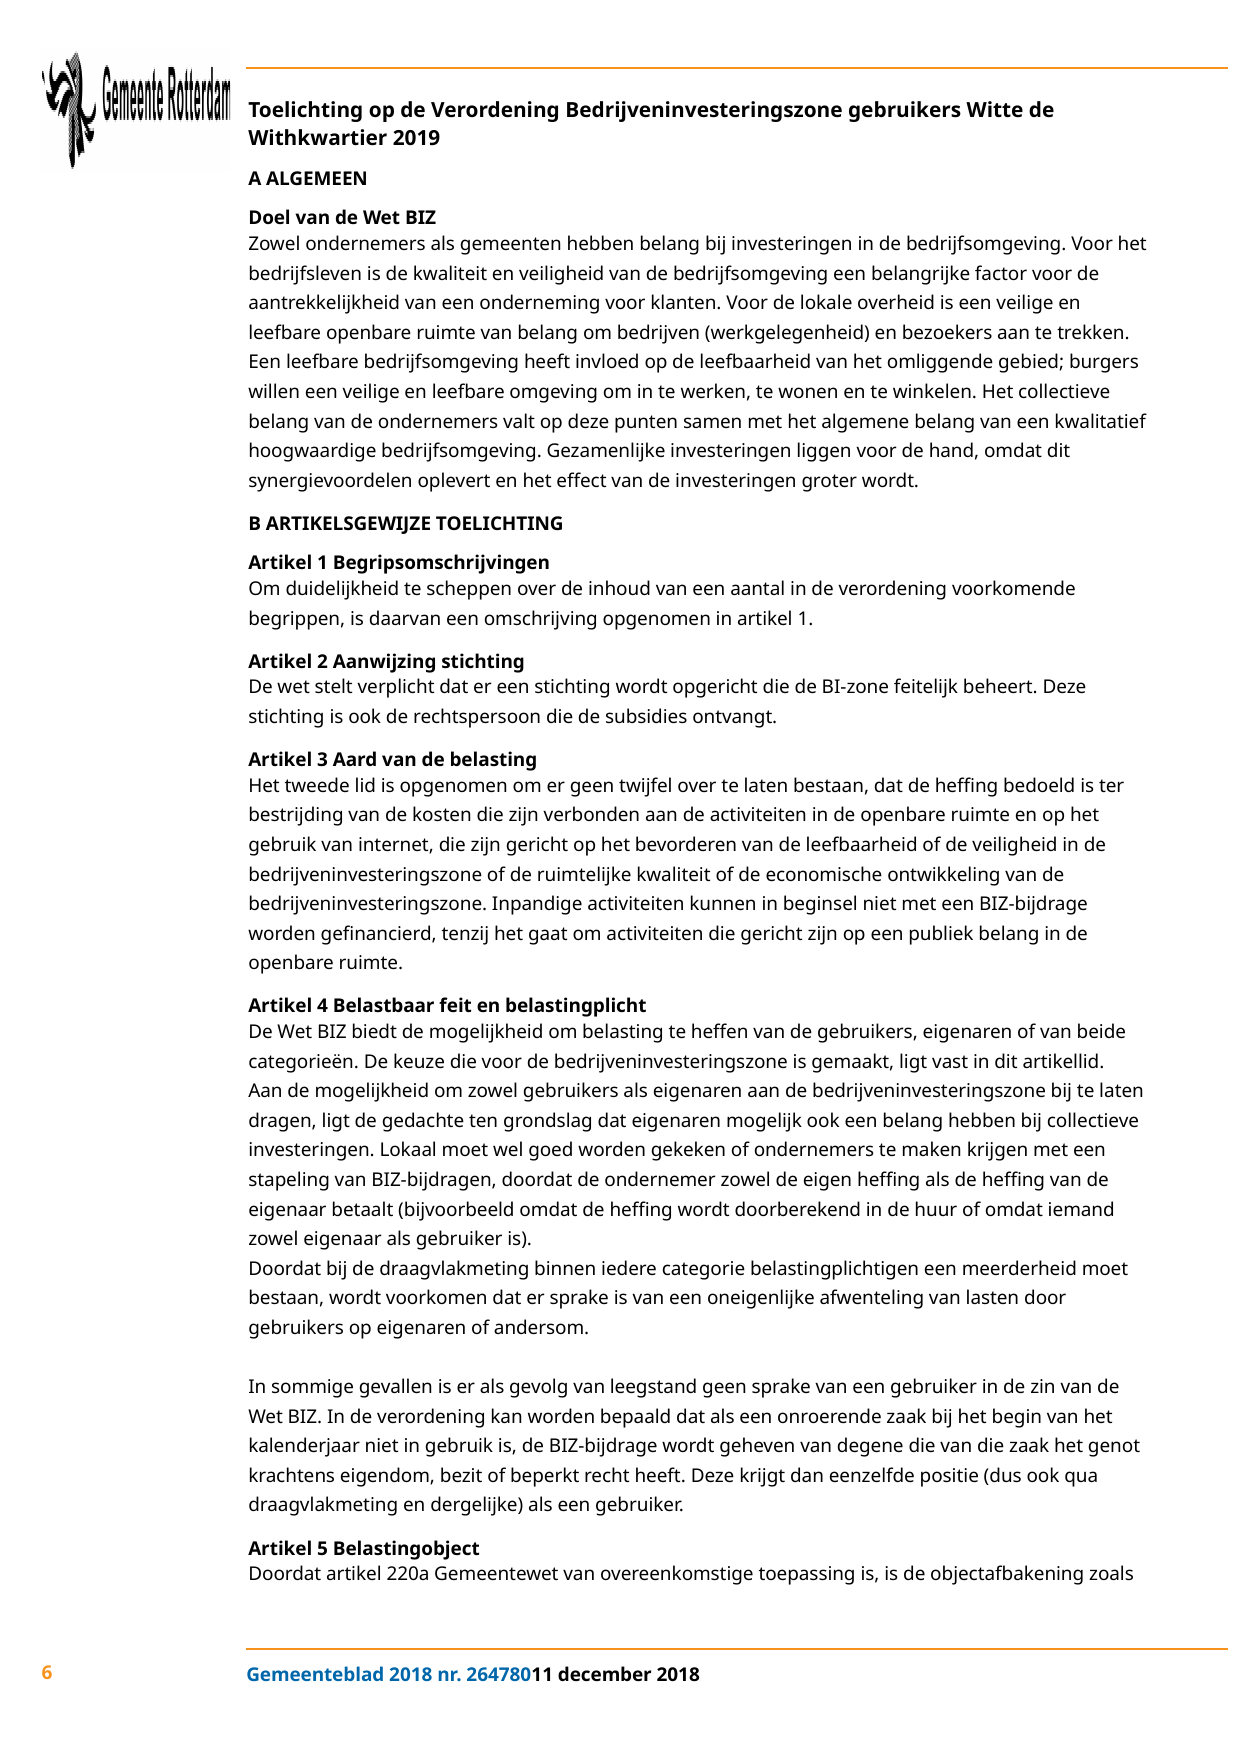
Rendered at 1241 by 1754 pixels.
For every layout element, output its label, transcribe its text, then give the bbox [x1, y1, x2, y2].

text Artikel 4 Belastbaar feit en belastingplicht [248, 993, 1152, 1018]
text Toelichting op de Verordening Bedrijveninvesteringszone gebruikers Witte de Withkwartier 2019 [248, 95, 1152, 152]
text Doordat bij de draagvlakmeting binnen iedere categorie belastingplichtigen een meerderheid moet bestaan, wordt voorkomen dat er sprake is van een oneigenlijke afwenteling van lasten door gebruikers op eigenaren of andersom. [248, 1255, 1152, 1340]
text B ARTIKELSGEWIJZE TOELICHTING [248, 510, 1152, 536]
text Doordat artikel 220a Gemeentewet van overeenkomstige toepassing is, is de objectafbakening zoals [248, 1561, 1152, 1586]
text Om duidelijkheid te scheppen over de inhoud van een aantal in de verordening voorkomende begrippen, is daarvan een omschrijving opgenomen in artikel 1. [248, 575, 1152, 630]
text Aan de mogelijkheid om zowel gebruikers als eigenaren aan de bedrijveninvesteringszone bij te laten dragen, ligt de gedachte ten grondslag dat eigenaren mogelijk ook een belang hebben bij collectieve investeringen. Lokaal moet wel goed worden gekeken of ondernemers te maken krijgen met een stapeling van BIZ-bijdragen, doordat de ondernemer zowel de eigen heffing als de heffing van de eigenaar betaalt (bijvoorbeeld omdat de heffing wordt doorberekend in de huur of omdat iemand zowel eigenaar als gebruiker is). [248, 1077, 1152, 1251]
picture [41, 47, 231, 172]
text Zowel ondernemers als gemeenten hebben belang bij investeringen in de bedrijfsomgeving. Voor het bedrijfsleven is de kwaliteit en veiligheid van de bedrijfsomgeving een belangrijke factor voor de aantrekkelijkheid van een onderneming voor klanten. Voor de lokale overheid is een veilige en leefbare openbare ruimte van belang om bedrijven (werkgelegenheid) en bezoekers aan te trekken. Een leefbare bedrijfsomgeving heeft invloed op de leefbaarheid van het omliggende gebied; burgers willen een veilige en leefbare omgeving om in te werken, te wonen en te winkelen. Het collectieve belang van de ondernemers valt op deze punten samen met het algemene belang van een kwalitatief hoogwaardige bedrijfsomgeving. Gezamenlijke investeringen liggen voor de hand, omdat dit synergievoordelen oplevert en het effect van de investeringen groter wordt. [248, 230, 1152, 493]
text Artikel 3 Aard van de belasting [248, 746, 1152, 772]
text Het tweede lid is opgenomen om er geen twijfel over te laten bestaan, dat de heffing bedoeld is ter bestrijding van de kosten die zijn verbonden aan de activiteiten in de openbare ruimte en op het gebruik van internet, die zijn gericht op het bevorderen van de leefbaarheid of de veiligheid in de bedrijveninvesteringszone of de ruimtelijke kwaliteit of de economische ontwikkeling van de bedrijveninvesteringszone. Inpandige activiteiten kunnen in beginsel niet met een BIZ-bijdrage worden gefinancierd, tenzij het gaat om activiteiten die gericht zijn op een publiek belang in de openbare ruimte. [248, 772, 1152, 975]
text Doel van de Wet BIZ [248, 204, 1152, 230]
text De wet stelt verplicht dat er een stichting wordt opgericht die de BI-zone feitelijk beheert. Deze stichting is ook de rechtspersoon die de subsidies ontvangt. [248, 673, 1152, 729]
text Artikel 5 Belastingobject [248, 1535, 1152, 1561]
text Artikel 2 Aanwijzing stichting [248, 648, 1152, 673]
text In sommige gevallen is er als gevolg van leegstand geen sprake van een gebruiker in de zin van de Wet BIZ. In de verordening kan worden bepaald dat als een onroerende zaak bij het begin van het kalenderjaar niet in gebruik is, de BIZ-bijdrage wordt geheven van degene die van die zaak het genot krachtens eigendom, bezit of beperkt recht heeft. Deze krijgt dan eenzelfde positie (dus ook qua draagvlakmeting en dergelijke) als een gebruiker. [248, 1373, 1152, 1517]
text A ALGEMEEN [248, 165, 1152, 191]
text Artikel 1 Begripsomschrijvingen [248, 549, 1152, 575]
text De Wet BIZ biedt de mogelijkheid om belasting te heffen van de gebruikers, eigenaren of van beide categorieën. De keuze die voor de bedrijveninvesteringszone is gemaakt, ligt vast in dit artikellid. [248, 1018, 1152, 1074]
